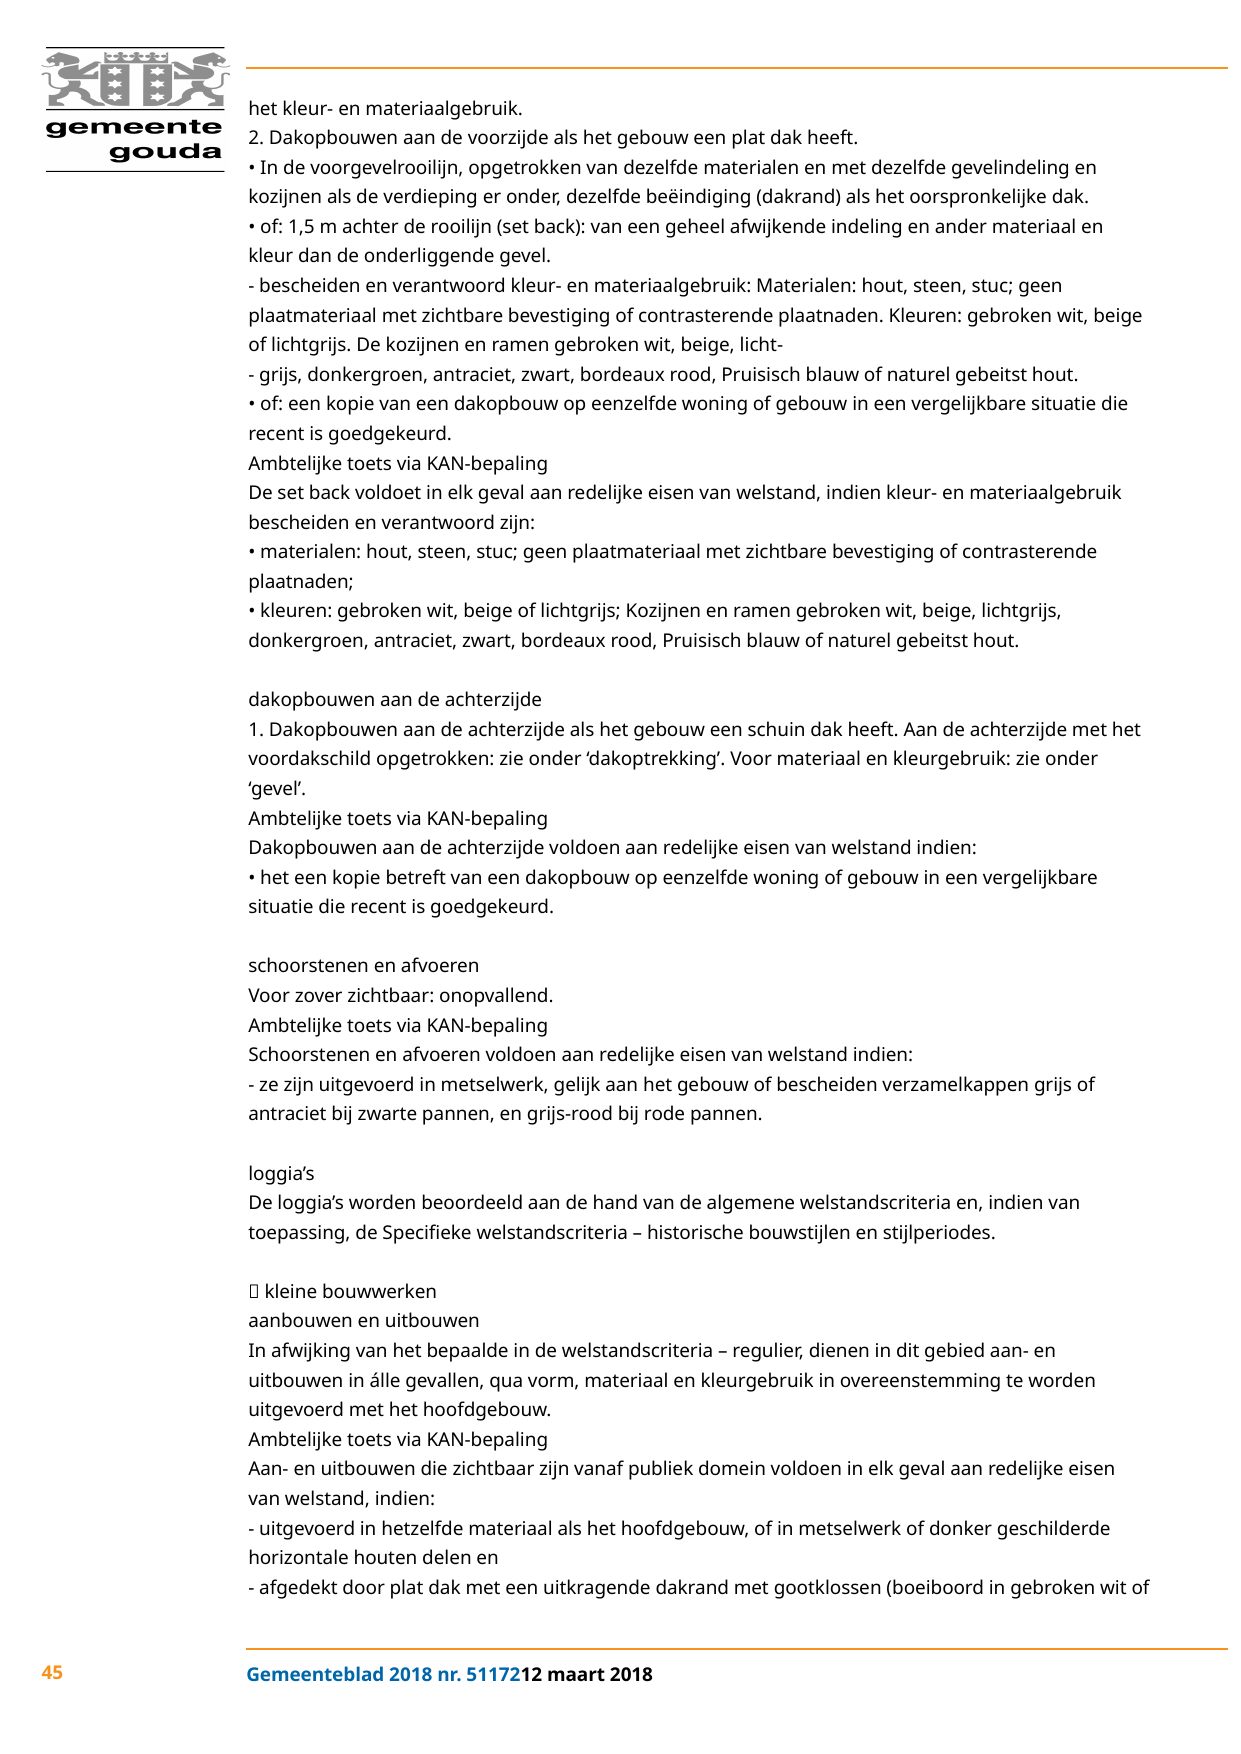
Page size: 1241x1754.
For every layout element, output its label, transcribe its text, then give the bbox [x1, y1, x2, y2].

text • of: een kopie van een dakopbouw op eenzelfde woning of gebouw in een vergelijkbare situatie die recent is goedgekeurd. [248, 391, 1152, 446]
text - bescheiden en verantwoord kleur- en materiaalgebruik: Materialen: hout, steen, stuc; geen plaatmateriaal met zichtbare bevestiging of contrasterende plaatnaden. Kleuren: gebroken wit, beige of lichtgrijs. De kozijnen en ramen gebroken wit, beige, licht- [248, 272, 1152, 357]
text Aan- en uitbouwen die zichtbaar zijn vanaf publiek domein voldoen in elk geval aan redelijke eisen van welstand, indien: [248, 1456, 1152, 1511]
text • In de voorgevelrooilijn, opgetrokken van dezelfde materialen en met dezelfde gevelindeling en kozijnen als de verdieping er onder, dezelfde beëindiging (dakrand) als het oorspronkelijke dak. [248, 154, 1152, 209]
text Ambtelijke toets via KAN-bepaling [248, 1426, 1152, 1452]
text aanbouwen en uitbouwen [248, 1308, 1152, 1333]
text - grijs, donkergroen, antraciet, zwart, bordeaux rood, Pruisisch blauw of naturel gebeitst hout. [248, 361, 1152, 387]
text Dakopbouwen aan de achterzijde voldoen aan redelijke eisen van welstand indien: [248, 834, 1152, 860]
text  kleine bouwwerken [248, 1278, 1152, 1304]
text - uitgevoerd in hetzelfde materiaal als het hoofdgebouw, of in metselwerk of donker geschilderde horizontale houten delen en [248, 1515, 1152, 1570]
text Schoorstenen en afvoeren voldoen aan redelijke eisen van welstand indien: [248, 1041, 1152, 1067]
text dakopbouwen aan de achterzijde [248, 686, 1152, 712]
text • kleuren: gebroken wit, beige of lichtgrijs; Kozijnen en ramen gebroken wit, beige, lichtgrijs, donkergroen, antraciet, zwart, bordeaux rood, Pruisisch blauw of naturel gebeitst hout. [248, 598, 1152, 653]
text schoorstenen en afvoeren [248, 953, 1152, 978]
text 2. Dakopbouwen aan de voorzijde als het gebouw een plat dak heeft. [248, 124, 1152, 150]
text De set back voldoet in elk geval aan redelijke eisen van welstand, indien kleur- en materiaalgebruik bescheiden en verantwoord zijn: [248, 479, 1152, 535]
text 1. Dakopbouwen aan de achterzijde als het gebouw een schuin dak heeft. Aan de achterzijde met het voordakschild opgetrokken: zie onder ‘dakoptrekking’. Voor materiaal en kleurgebruik: zie onder ‘gevel’. [248, 716, 1152, 801]
text In afwijking van het bepaalde in de welstandscriteria – regulier, dienen in dit gebied aan- en uitbouwen in álle gevallen, qua vorm, materiaal en kleurgebruik in overeenstemming te worden uitgevoerd met het hoofdgebouw. [248, 1337, 1152, 1422]
picture [41, 47, 231, 172]
text De loggia’s worden beoordeeld aan de hand van de algemene welstandscriteria en, indien van toepassing, de Specifieke welstandscriteria – historische bouwstijlen en stijlperiodes. [248, 1189, 1152, 1245]
text - afgedekt door plat dak met een uitkragende dakrand met gootklossen (boeiboord in gebroken wit of [248, 1574, 1152, 1600]
text - ze zijn uitgevoerd in metselwerk, gelijk aan het gebouw of bescheiden verzamelkappen grijs of antraciet bij zwarte pannen, en grijs-rood bij rode pannen. [248, 1071, 1152, 1126]
text Ambtelijke toets via KAN-bepaling [248, 450, 1152, 476]
text Ambtelijke toets via KAN-bepaling [248, 805, 1152, 831]
text het kleur- en materiaalgebruik. [248, 95, 1152, 121]
text Ambtelijke toets via KAN-bepaling [248, 1012, 1152, 1038]
text • of: 1,5 m achter de rooilijn (set back): van een geheel afwijkende indeling en ander materiaal en kleur dan de onderliggende gevel. [248, 213, 1152, 268]
text Voor zover zichtbaar: onopvallend. [248, 982, 1152, 1008]
text loggia’s [248, 1160, 1152, 1186]
text • het een kopie betreft van een dakopbouw op eenzelfde woning of gebouw in een vergelijkbare situatie die recent is goedgekeurd. [248, 864, 1152, 919]
text • materialen: hout, steen, stuc; geen plaatmateriaal met zichtbare bevestiging of contrasterende plaatnaden; [248, 538, 1152, 594]
